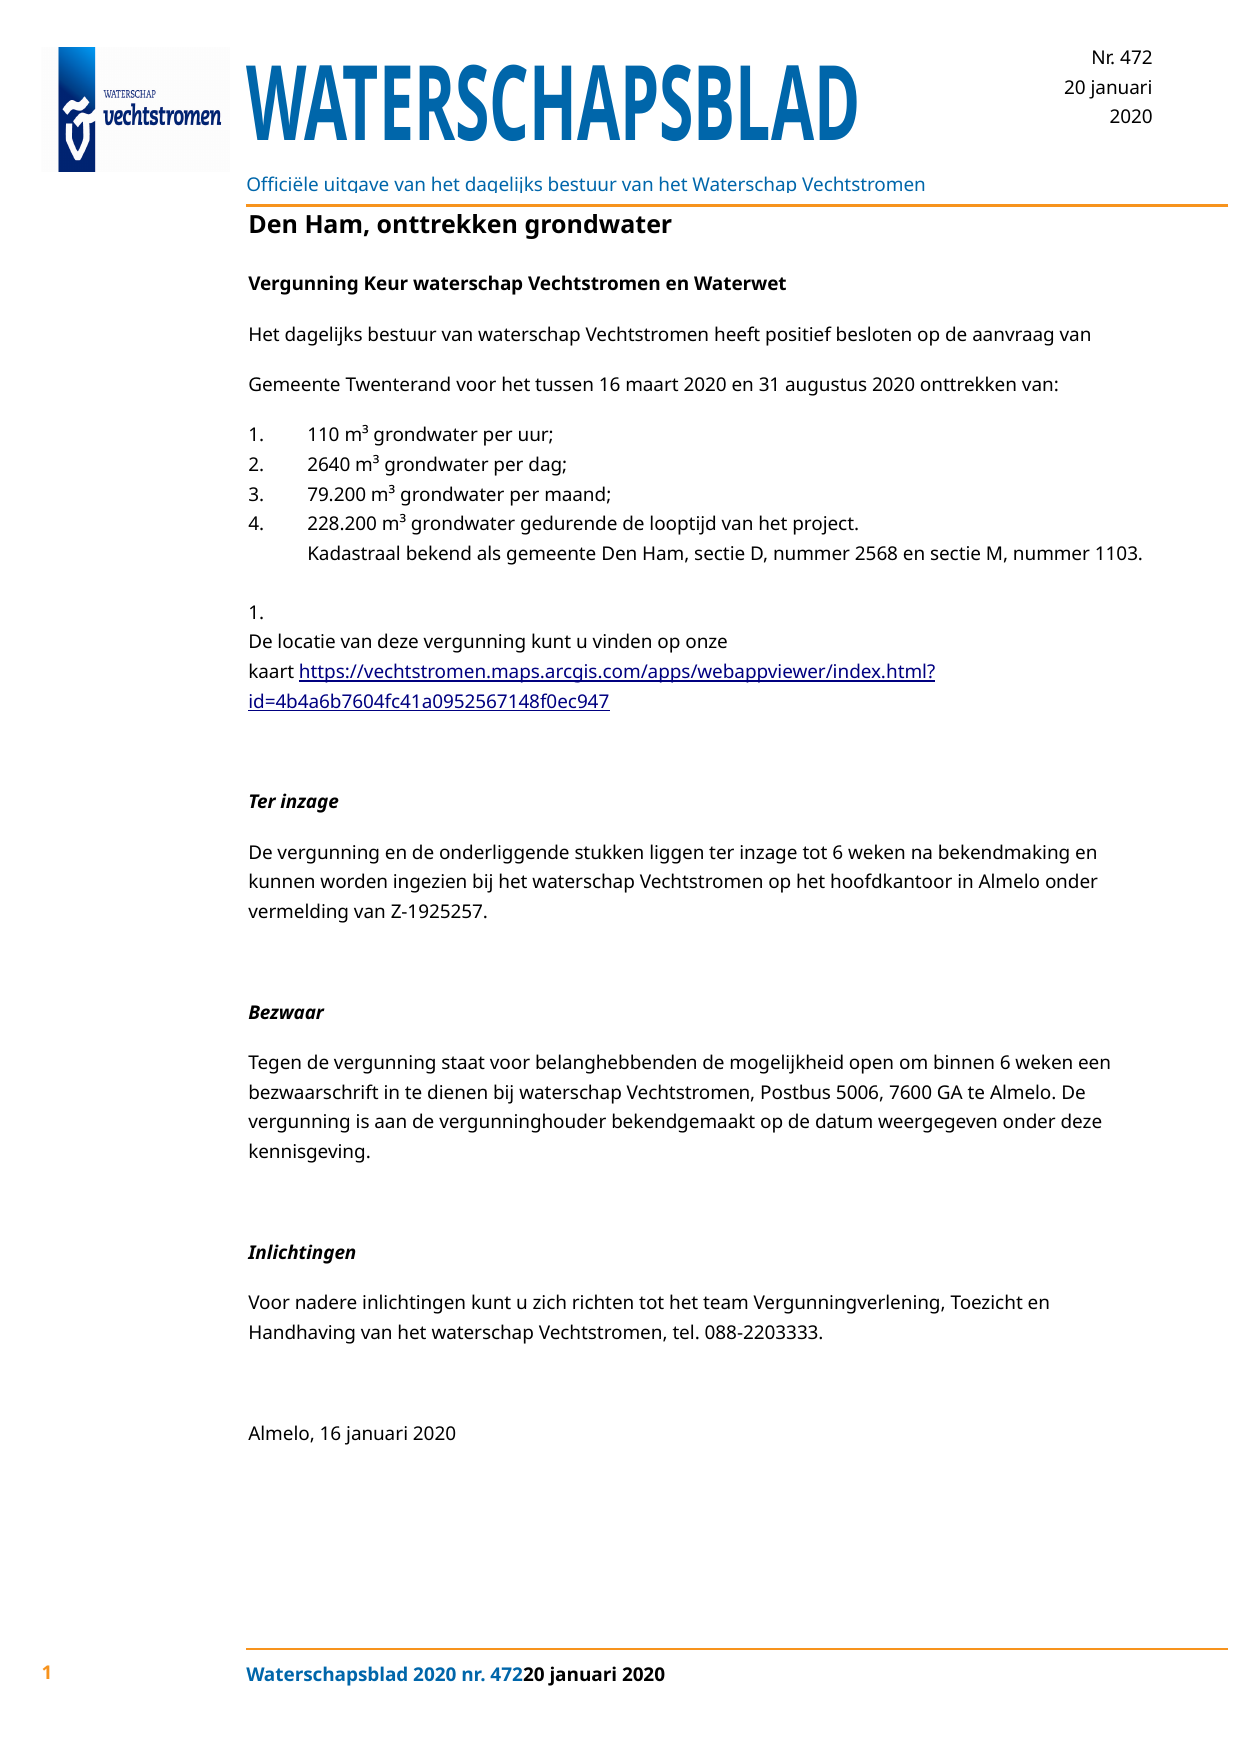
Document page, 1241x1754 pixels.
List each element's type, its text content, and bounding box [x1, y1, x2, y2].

text Inlichtingen [248, 1239, 1152, 1265]
text Gemeente Twenterand voor het tussen 16 maart 2020 en 31 augustus 2020 onttrekken van: [248, 371, 1152, 397]
text Ter inzage [248, 789, 1152, 814]
text Tegen de vergunning staat voor belanghebbenden de mogelijkheid open om binnen 6 weken een bezwaarschrift in te dienen bij waterschap Vechtstromen, Postbus 5006, 7600 GA te Almelo. De vergunning is aan de vergunninghouder bekendgemaakt op de datum weergegeven onder deze kennisgeving. [248, 1049, 1152, 1164]
text Vergunning Keur waterschap Vechtstromen en Waterwet [248, 270, 1152, 296]
list 228.200 m³ grondwater gedurende de looptijd van het project. [248, 510, 1152, 536]
text De vergunning en de onderliggende stukken liggen ter inzage tot 6 weken na bekendmaking en kunnen worden ingezien bij het waterschap Vechtstromen op het hoofdkantoor in Almelo onder vermelding van Z-1925257. [248, 839, 1152, 924]
text Het dagelijks bestuur van waterschap Vechtstromen heeft positief besloten op de aanvraag van [248, 321, 1152, 346]
list 110 m³ grondwater per uur; [248, 422, 1152, 447]
text Den Ham, onttrekken grondwater [248, 207, 1152, 241]
list 2640 m³ grondwater per dag; [248, 451, 1152, 477]
text De locatie van deze vergunning kunt u vinden op onze kaart https://vechtstromen.maps.arcgis.com/apps/webappviewer/index.html?id=4b4a6b7604fc41a0952567148f0ec947 [248, 629, 1152, 713]
text Almelo, 16 januari 2020 [248, 1420, 1152, 1446]
picture [41, 47, 231, 172]
list 79.200 m³ grondwater per maand; [248, 481, 1152, 506]
list Kadastraal bekend als gemeente Den Ham, sectie D, nummer 2568 en sectie M, nummer 1103. [248, 540, 1152, 566]
text Bezwaar [248, 999, 1152, 1025]
text Voor nadere inlichtingen kunt u zich richten tot het team Vergunningverlening, Toezicht en Handhaving van het waterschap Vechtstromen, tel. 088-2203333. [248, 1289, 1152, 1345]
